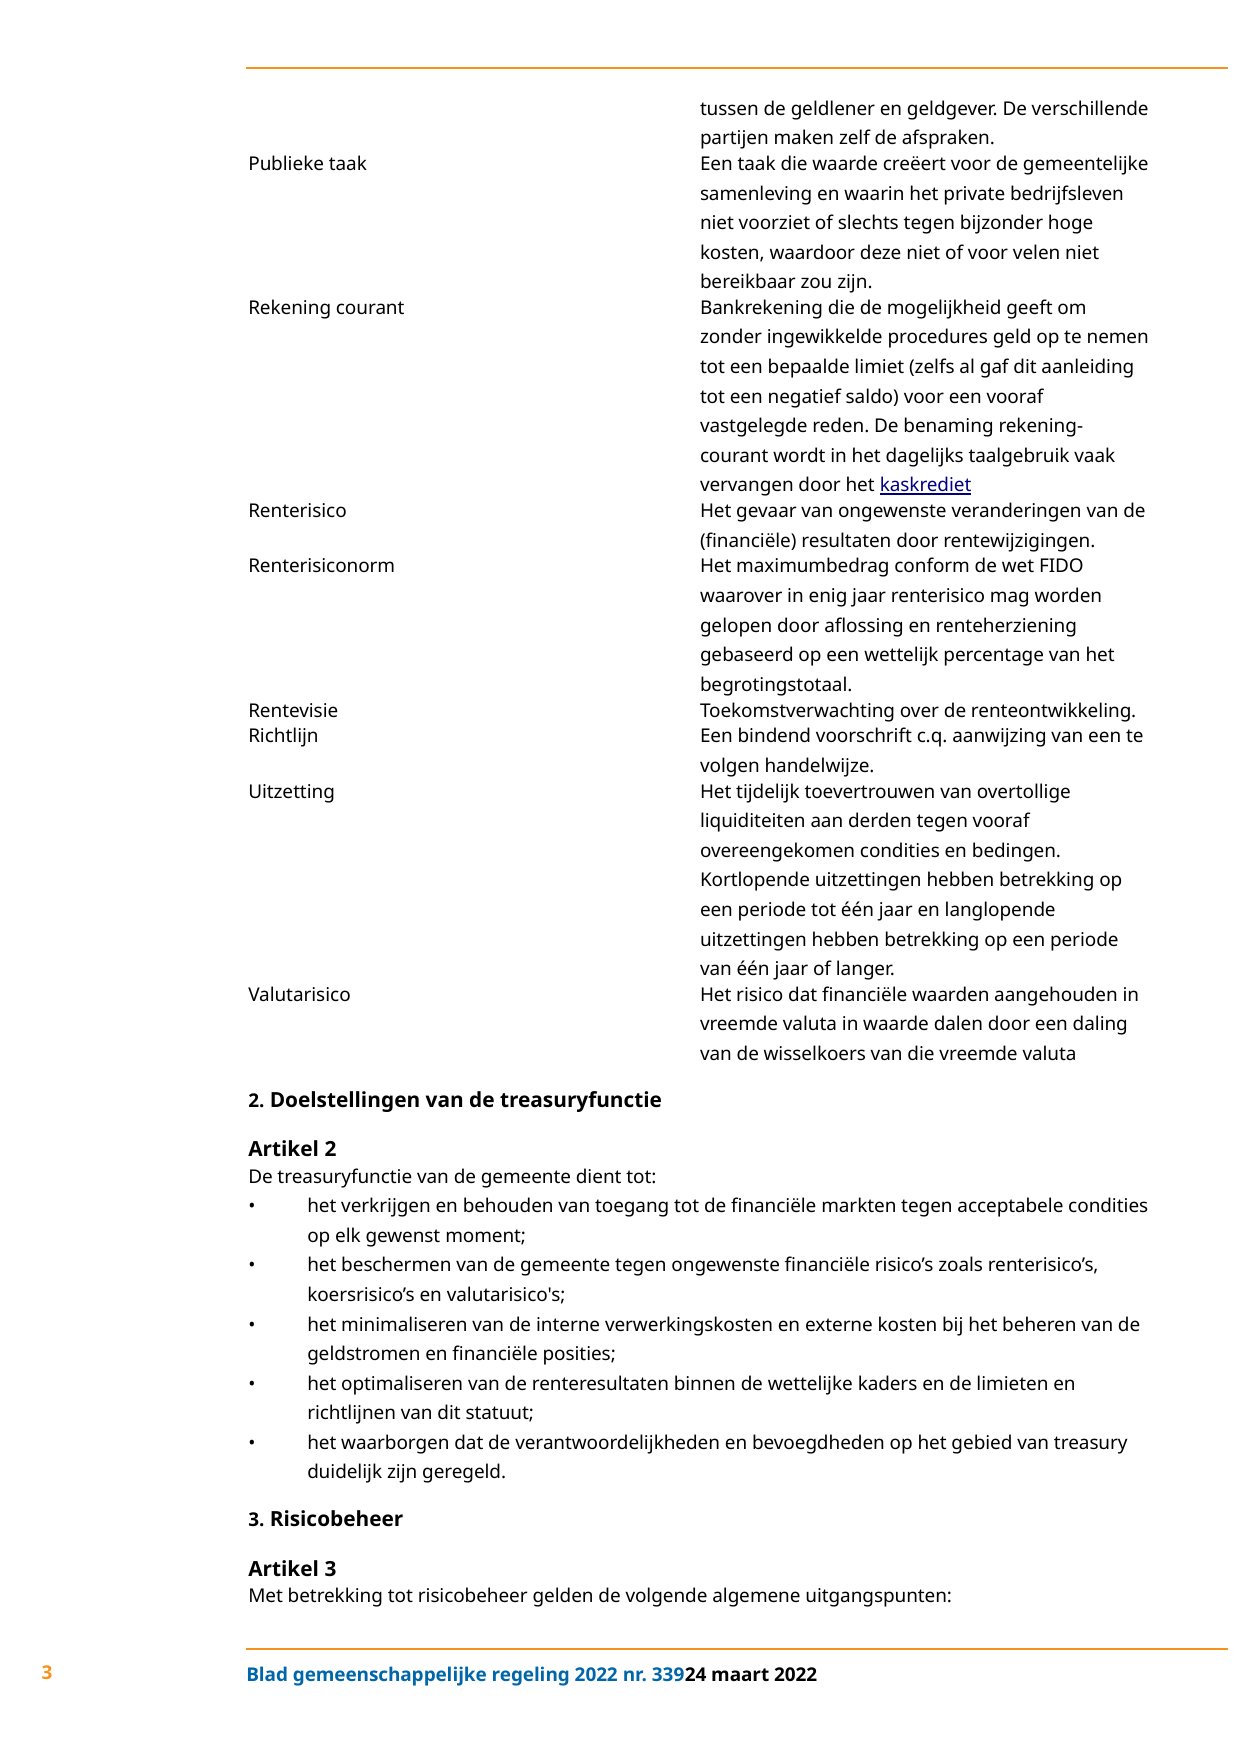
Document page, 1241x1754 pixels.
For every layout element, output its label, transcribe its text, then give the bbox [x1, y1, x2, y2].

table_cell Het tijdelijk toevertrouwen van overtollige liquiditeiten aan derden tegen vooraf overeengekomen condities en bedingen. Kortlopende uitzettingen hebben betrekking op een periode tot één jaar en langlopende uitzettingen hebben betrekking op een periode van één jaar of langer. [700, 778, 1152, 981]
table_cell Renterisiconorm [248, 553, 700, 697]
table_cell Bankrekening die de mogelijkheid geeft om zonder ingewikkelde procedures geld op te nemen tot een bepaalde limiet (zelfs al gaf dit aanleiding tot een negatief saldo) voor een vooraf vastgelegde reden. De benaming rekening-courant wordt in het dagelijks taalgebruik vaak vervangen door het kaskrediet [700, 294, 1152, 497]
table_cell Het risico dat financiële waarden aangehouden in vreemde valuta in waarde dalen door een daling van de wisselkoers van die vreemde valuta [700, 981, 1152, 1066]
table_cell Het maximumbedrag conform de wet FIDO waarover in enig jaar renterisico mag worden gelopen door aflossing en renteherziening gebaseerd op een wettelijk percentage van het begrotingstotaal. [700, 553, 1152, 697]
table_cell Rekening courant [248, 294, 700, 497]
text Artikel 3 [248, 1554, 1152, 1582]
text 3. Risicobeheer [248, 1504, 1152, 1533]
table_cell [248, 95, 700, 150]
list het beschermen van de gemeente tegen ongewenste financiële risico’s zoals renterisico’s, koersrisico’s en valutarisico's; [248, 1252, 1152, 1307]
text Artikel 2 [248, 1134, 1152, 1163]
table_cell tussen de geldlener en geldgever. De verschillende partijen maken zelf de afspraken. [700, 95, 1152, 150]
table_cell Uitzetting [248, 778, 700, 981]
table_cell Valutarisico [248, 981, 700, 1066]
table_cell Het gevaar van ongewenste veranderingen van de (financiële) resultaten door rentewijzigingen. [700, 498, 1152, 553]
table_cell Een taak die waarde creëert voor de gemeentelijke samenleving en waarin het private bedrijfsleven niet voorziet of slechts tegen bijzonder hoge kosten, waardoor deze niet of voor velen niet bereikbaar zou zijn. [700, 150, 1152, 294]
text De treasuryfunctie van de gemeente dient tot: [248, 1163, 1152, 1189]
table_cell Renterisico [248, 498, 700, 553]
list het optimaliseren van de renteresultaten binnen de wettelijke kaders en de limieten en richtlijnen van dit statuut; [248, 1370, 1152, 1425]
table_cell Toekomstverwachting over de renteontwikkeling. [700, 697, 1152, 722]
text 2. Doelstellingen van de treasuryfunctie [248, 1085, 1152, 1114]
list het verkrijgen en behouden van toegang tot de financiële markten tegen acceptabele condities op elk gewenst moment; [248, 1192, 1152, 1248]
table_cell Rentevisie [248, 697, 700, 722]
picture [41, 47, 231, 172]
text Met betrekking tot risicobeheer gelden de volgende algemene uitgangspunten: [248, 1582, 1152, 1608]
table_cell Richtlijn [248, 723, 700, 778]
list het waarborgen dat de verantwoordelijkheden en bevoegdheden op het gebied van treasury duidelijk zijn geregeld. [248, 1429, 1152, 1484]
table_cell Publieke taak [248, 150, 700, 294]
table_cell Een bindend voorschrift c.q. aanwijzing van een te volgen handelwijze. [700, 723, 1152, 778]
list het minimaliseren van de interne verwerkingskosten en externe kosten bij het beheren van de geldstromen en financiële posities; [248, 1311, 1152, 1366]
